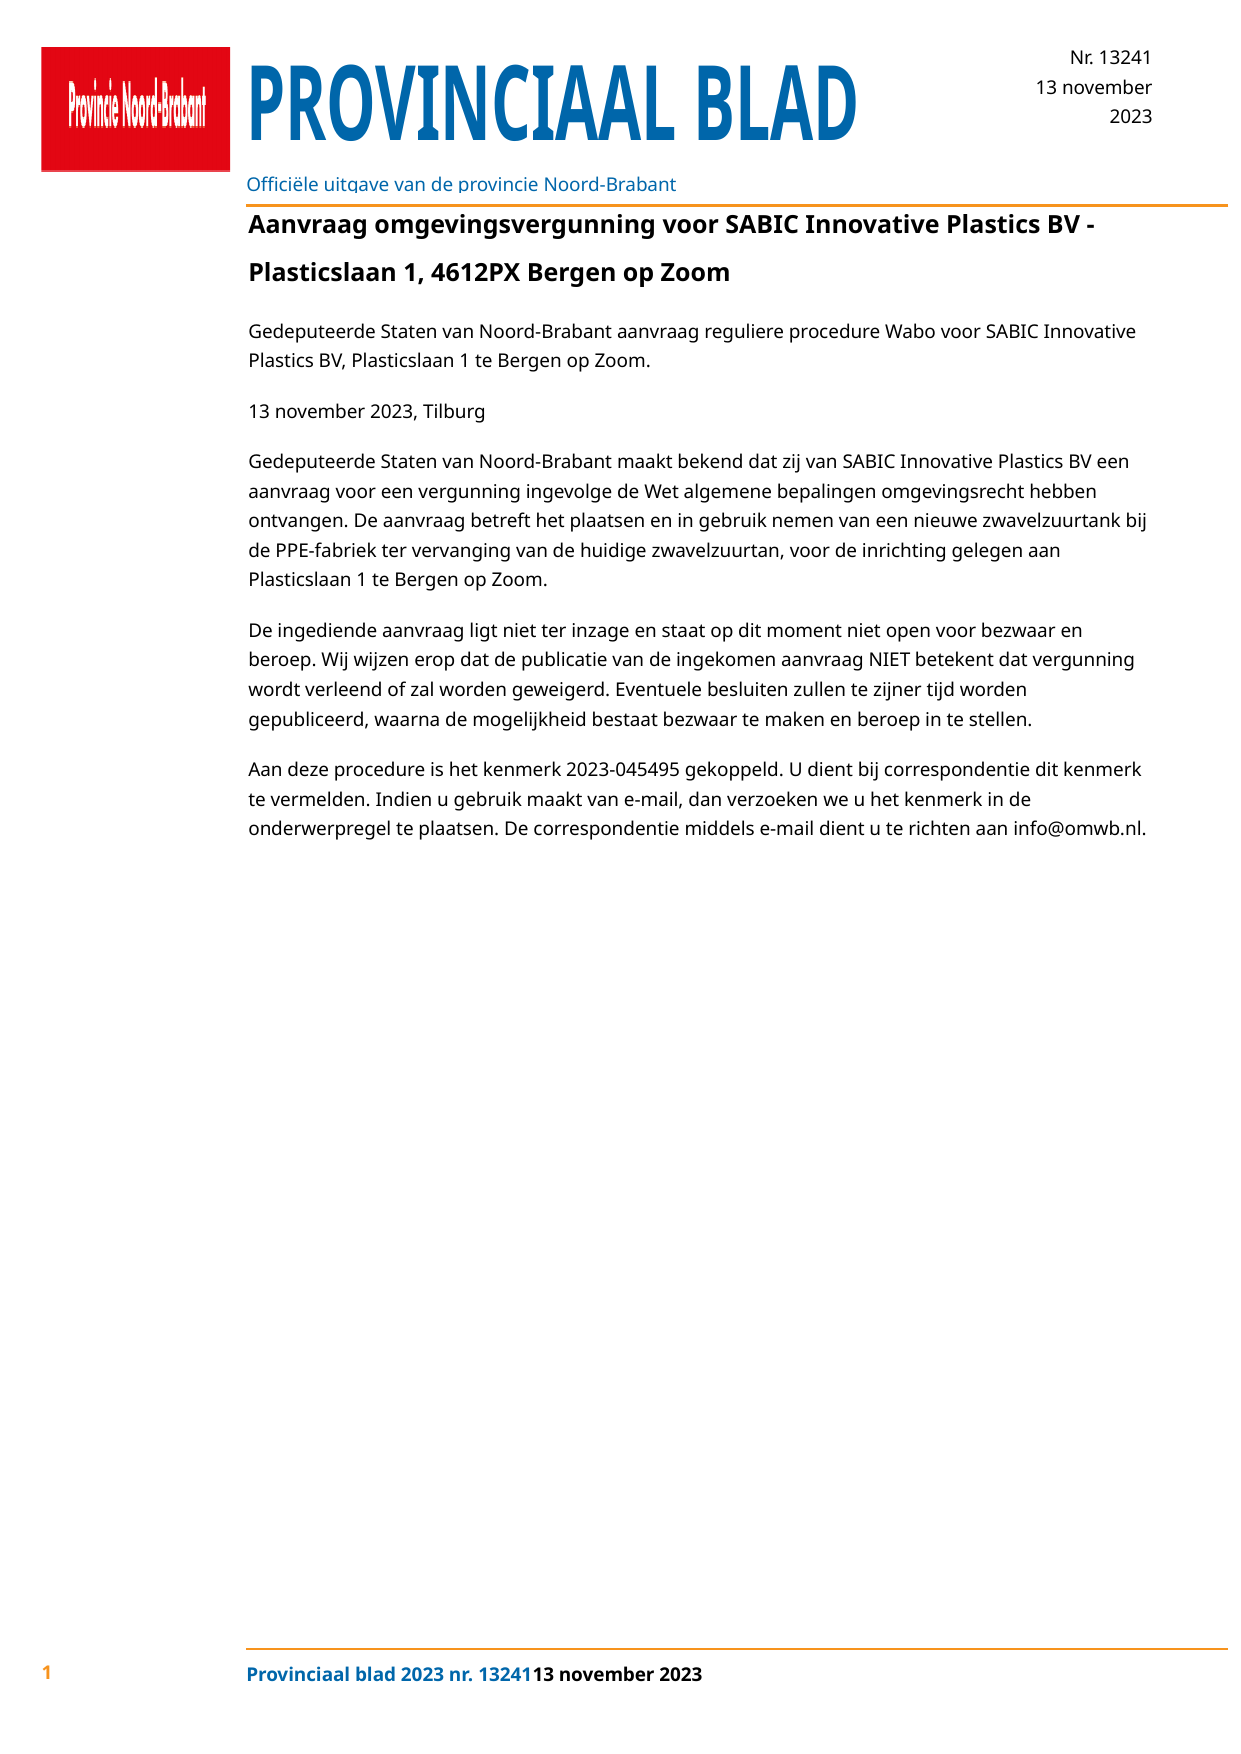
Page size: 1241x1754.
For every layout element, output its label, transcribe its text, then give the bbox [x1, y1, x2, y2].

text Aan deze procedure is het kenmerk 2023-045495 gekoppeld. U dient bij correspondentie dit kenmerk te vermelden. Indien u gebruik maakt van e-mail, dan verzoeken we u het kenmerk in de onderwerpregel te plaatsen. De correspondentie middels e-mail dient u te richten aan info@omwb.nl. [248, 756, 1152, 841]
text Gedeputeerde Staten van Noord-Brabant aanvraag reguliere procedure Wabo voor SABIC Innovative Plastics BV, Plasticslaan 1 te Bergen op Zoom. [248, 318, 1152, 373]
text De ingediende aanvraag ligt niet ter inzage en staat op dit moment niet open voor bezwaar en beroep. Wij wijzen erop dat de publicatie van de ingekomen aanvraag NIET betekent dat vergunning wordt verleend of zal worden geweigerd. Eventuele besluiten zullen te zijner tijd worden gepubliceerd, waarna de mogelijkheid bestaat bezwaar te maken en beroep in te stellen. [248, 617, 1152, 732]
picture [41, 47, 231, 172]
text Gedeputeerde Staten van Noord-Brabant maakt bekend dat zij van SABIC Innovative Plastics BV een aanvraag voor een vergunning ingevolge de Wet algemene bepalingen omgevingsrecht hebben ontvangen. De aanvraag betreft het plaatsen en in gebruik nemen van een nieuwe zwavelzuurtank bij de PPE-fabriek ter vervanging van de huidige zwavelzuurtan, voor de inrichting gelegen aan Plasticslaan 1 te Bergen op Zoom. [248, 448, 1152, 592]
text Aanvraag omgevingsvergunning voor SABIC Innovative Plastics BV - Plasticslaan 1, 4612PX Bergen op Zoom [248, 207, 1152, 288]
text 13 november 2023, Tilburg [248, 398, 1152, 424]
